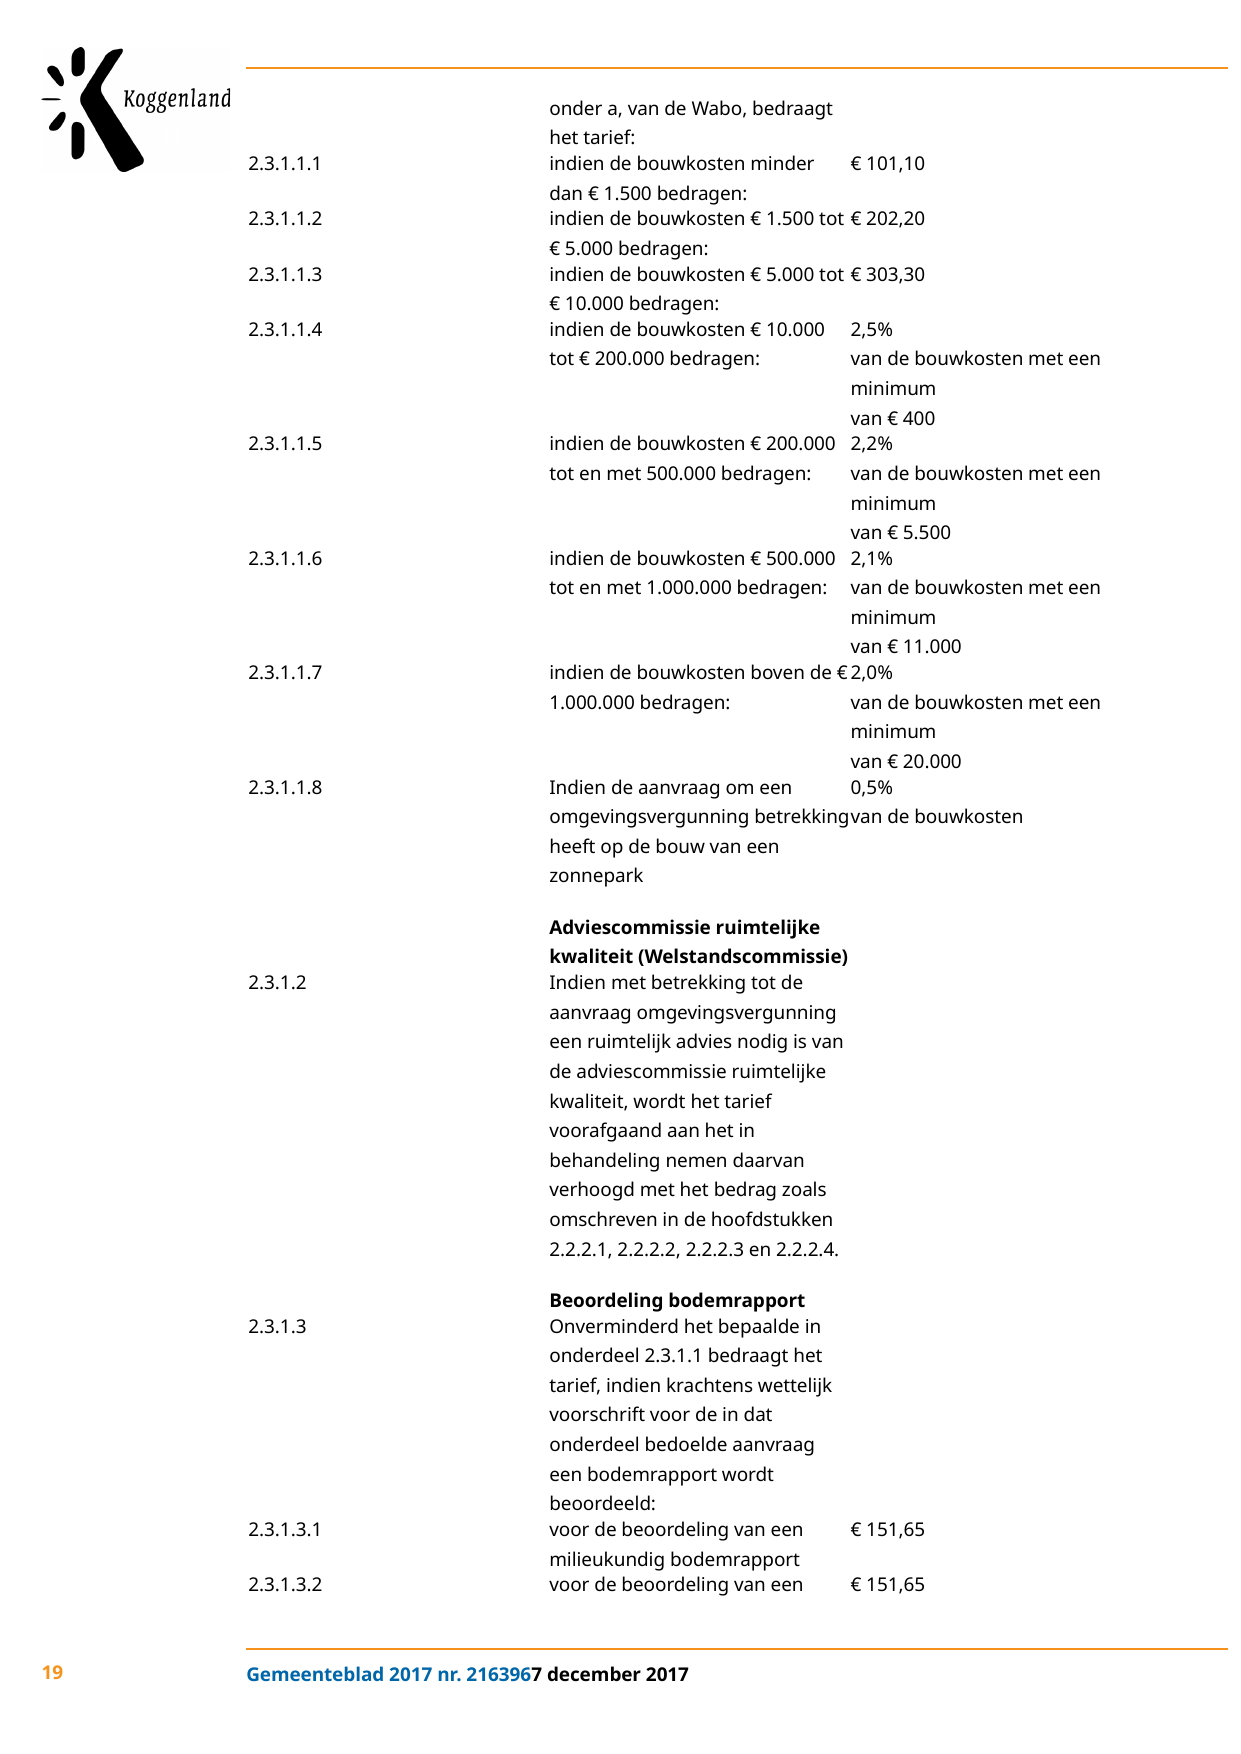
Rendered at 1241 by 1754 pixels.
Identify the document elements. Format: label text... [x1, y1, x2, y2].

table_cell indien de bouwkosten boven de € 1.000.000 bedragen: [549, 660, 850, 774]
table_cell 2.3.1.1.7 [248, 660, 549, 774]
table_cell € 303,30 [850, 261, 1152, 316]
table_cell 2.3.1.1.5 [248, 431, 549, 545]
table_cell 2,0% van de bouwkosten met een minimum van € 20.000 [850, 660, 1152, 774]
table_cell [850, 914, 1152, 969]
table_cell Adviescommissie ruimtelijke kwaliteit (Welstandscommissie) [549, 914, 850, 969]
table_cell Indien met betrekking tot de aanvraag omgevingsvergunning een ruimtelijk advies nodig is van de adviescommissie ruimtelijke kwaliteit, wordt het tarief voorafgaand aan het in behandeling nemen daarvan verhoogd met het bedrag zoals omschreven in de hoofdstukken 2.2.2.1, 2.2.2.2, 2.2.2.3 en 2.2.2.4. [549, 970, 850, 1261]
table_cell indien de bouwkosten € 500.000 tot en met 1.000.000 bedragen: [549, 545, 850, 659]
table_cell indien de bouwkosten € 1.500 tot € 5.000 bedragen: [549, 205, 850, 261]
table_cell Onverminderd het bepaalde in onderdeel 2.3.1.1 bedraagt het tarief, indien krachtens wettelijk voorschrift voor de in dat onderdeel bedoelde aanvraag een bodemrapport wordt beoordeeld: [549, 1313, 850, 1516]
table_cell [850, 1287, 1152, 1313]
table_cell [248, 889, 549, 914]
table_cell 2,5% van de bouwkosten met een minimum van € 400 [850, 316, 1152, 431]
table_cell 2.3.1.3.1 [248, 1516, 549, 1571]
table_cell [549, 889, 850, 914]
table_cell [549, 1261, 850, 1287]
table_cell 2.3.1.3.2 [248, 1571, 549, 1597]
table_cell [248, 914, 549, 969]
table_cell € 151,65 [850, 1516, 1152, 1571]
table_cell 2.3.1.1.2 [248, 205, 549, 261]
table_cell 2,2% van de bouwkosten met een minimum van € 5.500 [850, 431, 1152, 545]
table_cell € 202,20 [850, 205, 1152, 261]
table_cell 2.3.1.1.8 [248, 774, 549, 888]
table_cell 0,5% van de bouwkosten [850, 774, 1152, 888]
table_cell 2,1% van de bouwkosten met een minimum van € 11.000 [850, 545, 1152, 659]
table_cell indien de bouwkosten € 5.000 tot € 10.000 bedragen: [549, 261, 850, 316]
table_cell [850, 889, 1152, 914]
table_cell voor de beoordeling van een [549, 1571, 850, 1597]
table_cell [850, 95, 1152, 150]
table_cell [850, 970, 1152, 1261]
table_cell [248, 1287, 549, 1313]
table_cell Beoordeling bodemrapport [549, 1287, 850, 1313]
table_cell Indien de aanvraag om een omgevingsvergunning betrekking heeft op de bouw van een zonnepark [549, 774, 850, 888]
picture [41, 47, 231, 172]
table_cell [850, 1313, 1152, 1516]
table_cell [248, 95, 549, 150]
table_cell 2.3.1.1.1 [248, 150, 549, 205]
table_cell [248, 1261, 549, 1287]
table_cell indien de bouwkosten € 10.000 tot € 200.000 bedragen: [549, 316, 850, 431]
table_cell € 151,65 [850, 1571, 1152, 1597]
table_cell [850, 1261, 1152, 1287]
table_cell onder a, van de Wabo, bedraagt het tarief: [549, 95, 850, 150]
table_cell 2.3.1.2 [248, 970, 549, 1261]
table_cell indien de bouwkosten € 200.000 tot en met 500.000 bedragen: [549, 431, 850, 545]
table_cell € 101,10 [850, 150, 1152, 205]
table_cell 2.3.1.3 [248, 1313, 549, 1516]
table_cell 2.3.1.1.4 [248, 316, 549, 431]
table_cell 2.3.1.1.6 [248, 545, 549, 659]
table_cell 2.3.1.1.3 [248, 261, 549, 316]
table_cell voor de beoordeling van een milieukundig bodemrapport [549, 1516, 850, 1571]
table_cell indien de bouwkosten minder dan € 1.500 bedragen: [549, 150, 850, 205]
